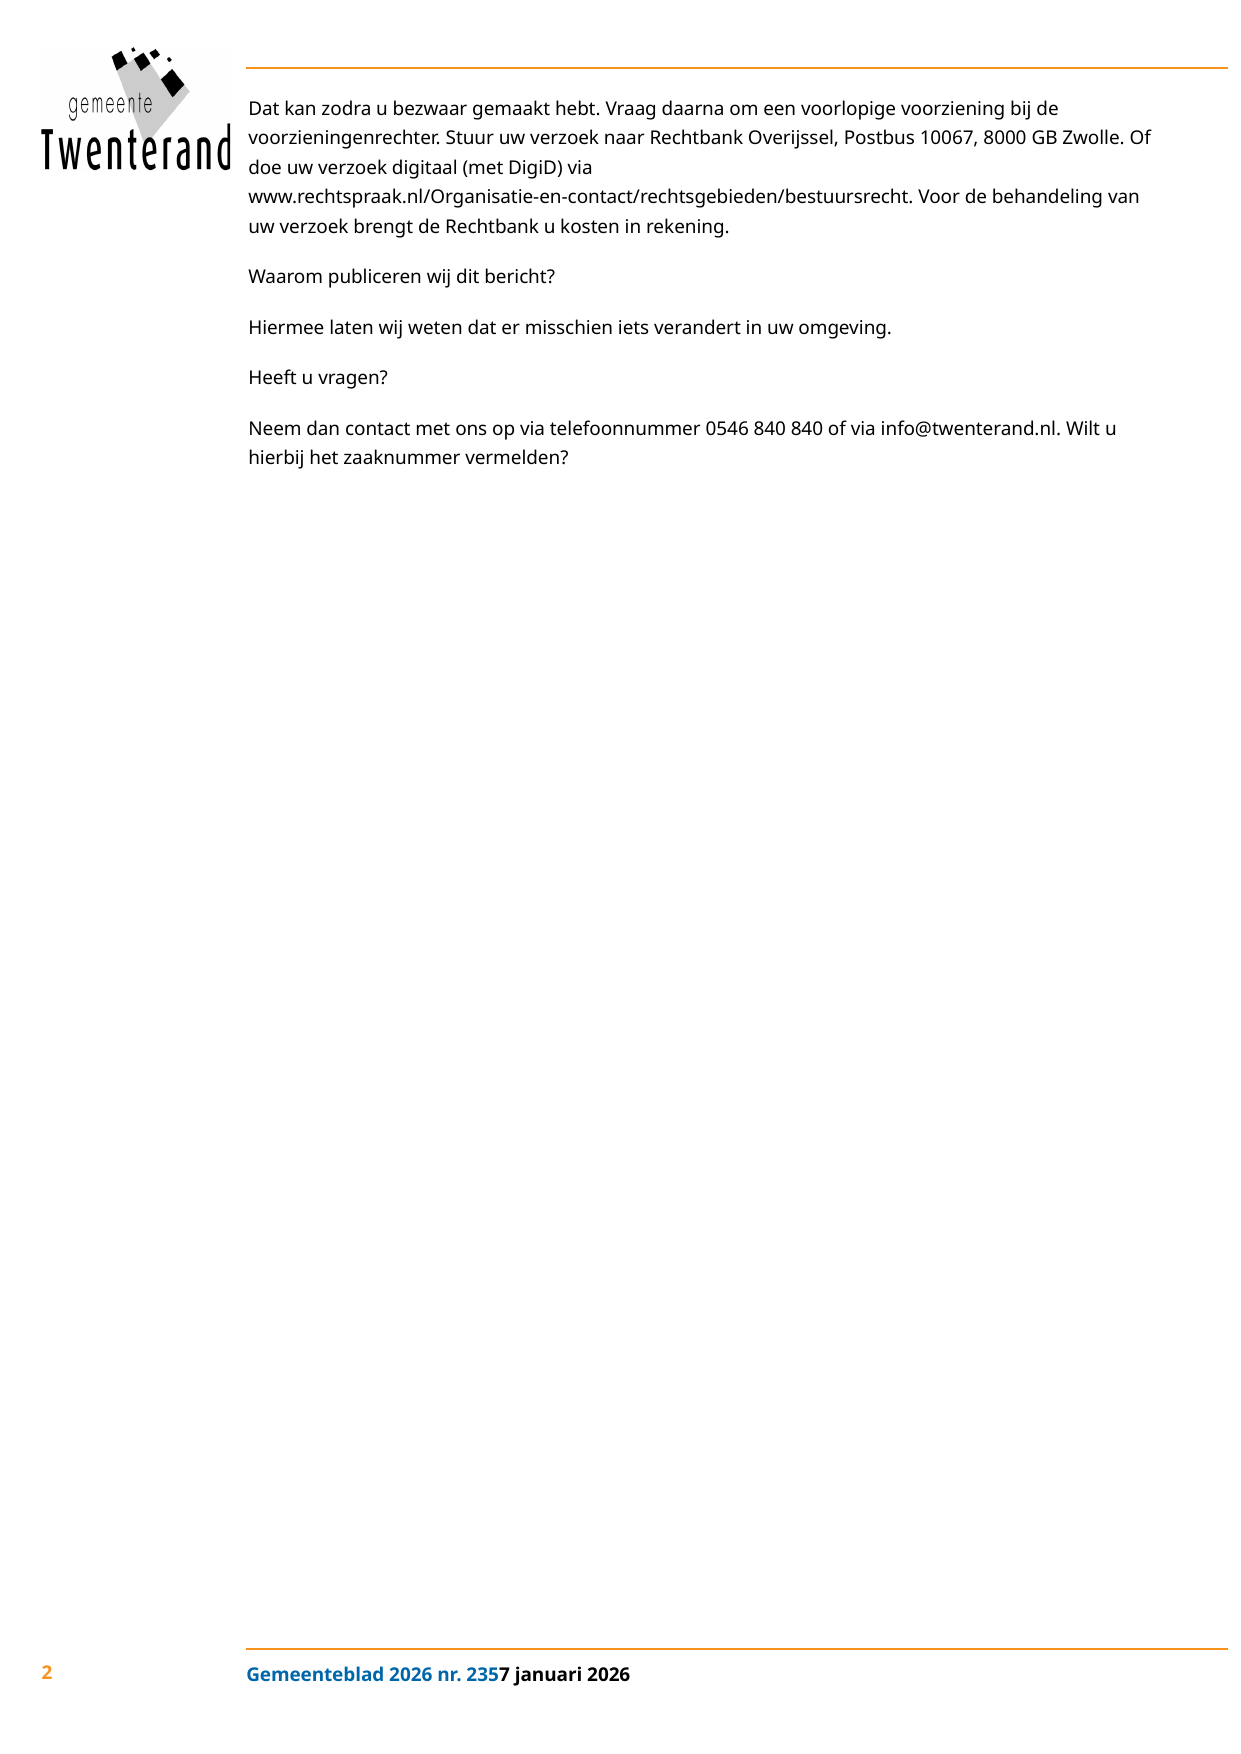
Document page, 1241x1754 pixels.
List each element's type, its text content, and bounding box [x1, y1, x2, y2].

picture [41, 47, 231, 172]
text Neem dan contact met ons op via telefoonnummer 0546 840 840 of via info@twenterand.nl. Wilt u hierbij het zaaknummer vermelden? [248, 415, 1152, 470]
text Dat kan zodra u bezwaar gemaakt hebt. Vraag daarna om een voorlopige voorziening bij de voorzieningenrechter. Stuur uw verzoek naar Rechtbank Overijssel, Postbus 10067, 8000 GB Zwolle. Of doe uw verzoek digitaal (met DigiD) via www.rechtspraak.nl/Organisatie-en-contact/rechtsgebieden/bestuursrecht. Voor de behandeling van uw verzoek brengt de Rechtbank u kosten in rekening. [248, 95, 1152, 239]
text Hiermee laten wij weten dat er misschien iets verandert in uw omgeving. [248, 314, 1152, 340]
text Waarom publiceren wij dit bericht? [248, 263, 1152, 289]
text Heeft u vragen? [248, 364, 1152, 390]
